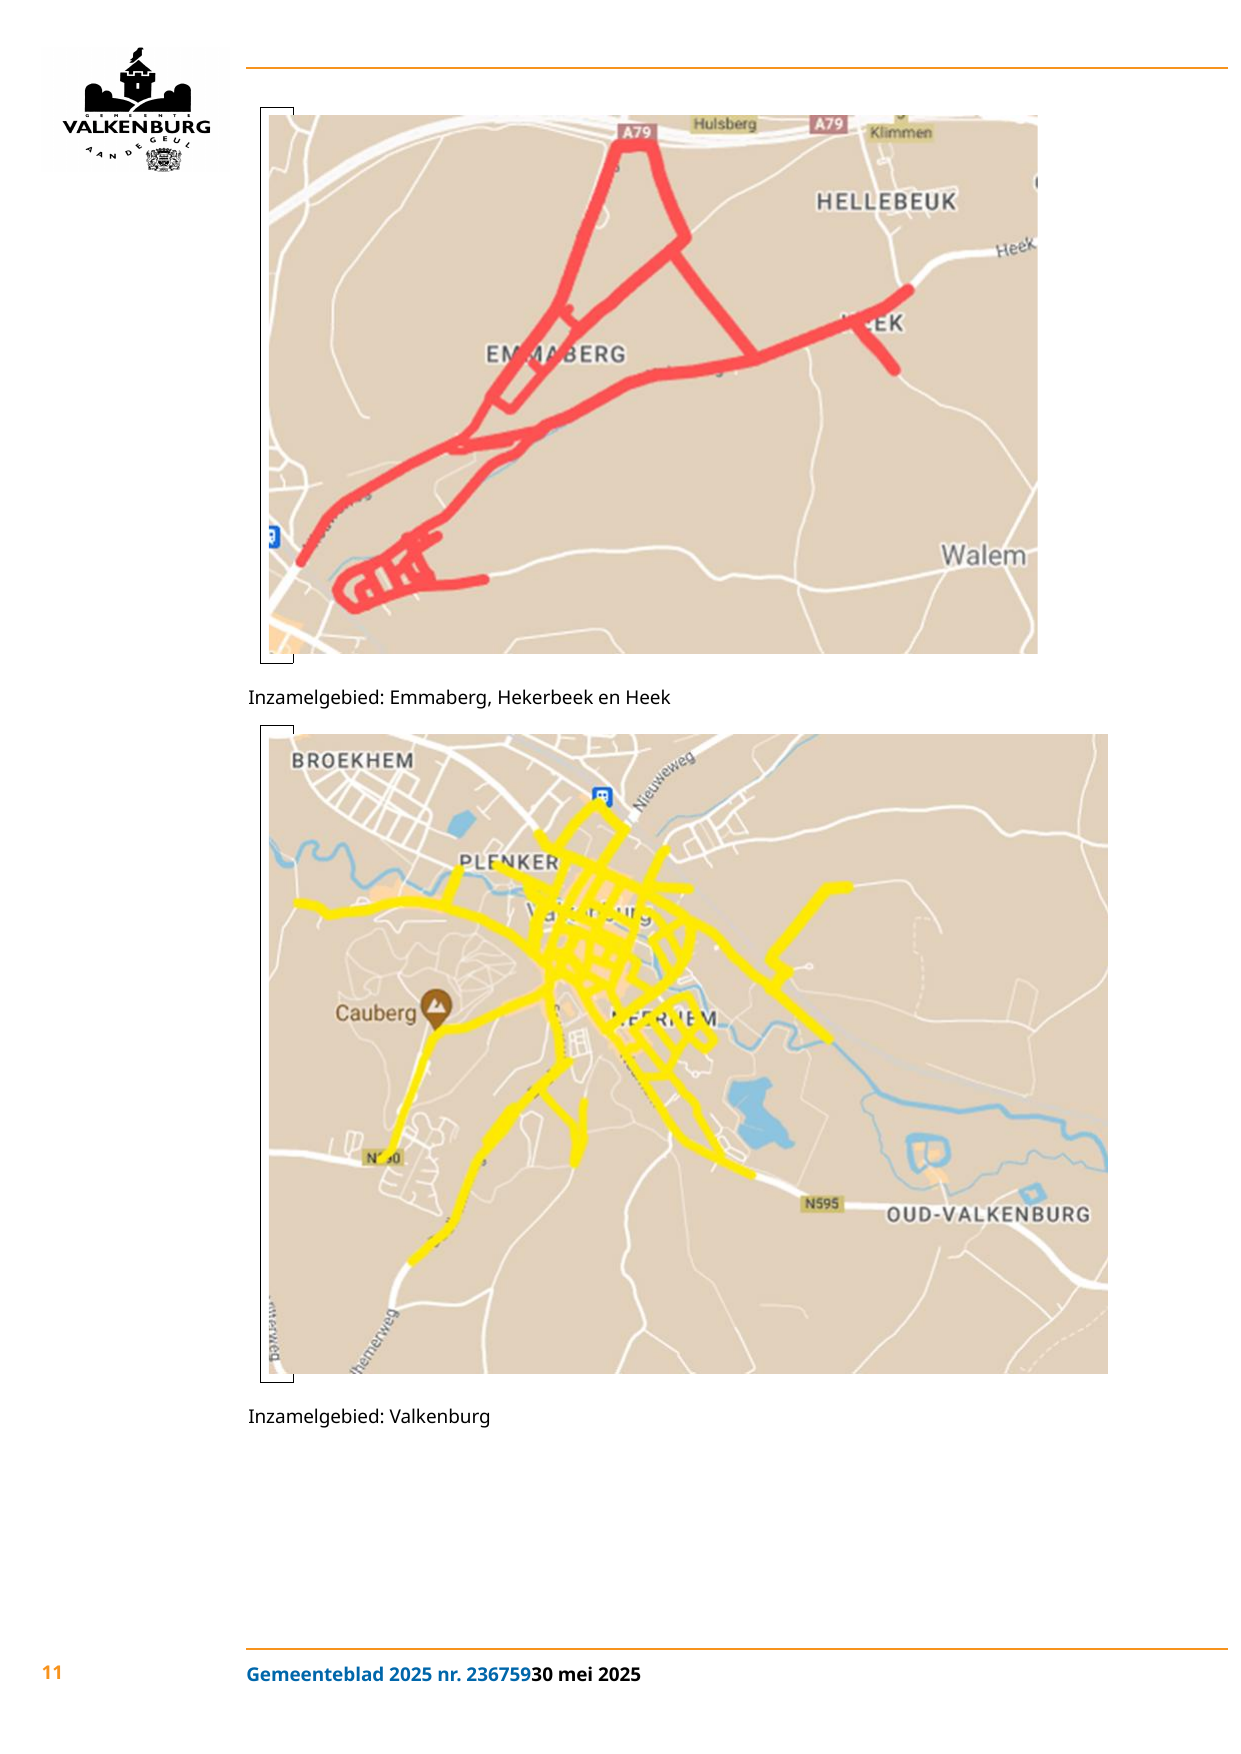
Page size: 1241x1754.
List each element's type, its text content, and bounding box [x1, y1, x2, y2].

picture [268, 115, 1038, 654]
picture [41, 47, 231, 172]
text Inzamelgebied: Valkenburg [248, 1404, 1152, 1429]
text Inzamelgebied: Emmaberg, Hekerbeek en Heek [248, 684, 1152, 710]
picture [268, 734, 1108, 1374]
